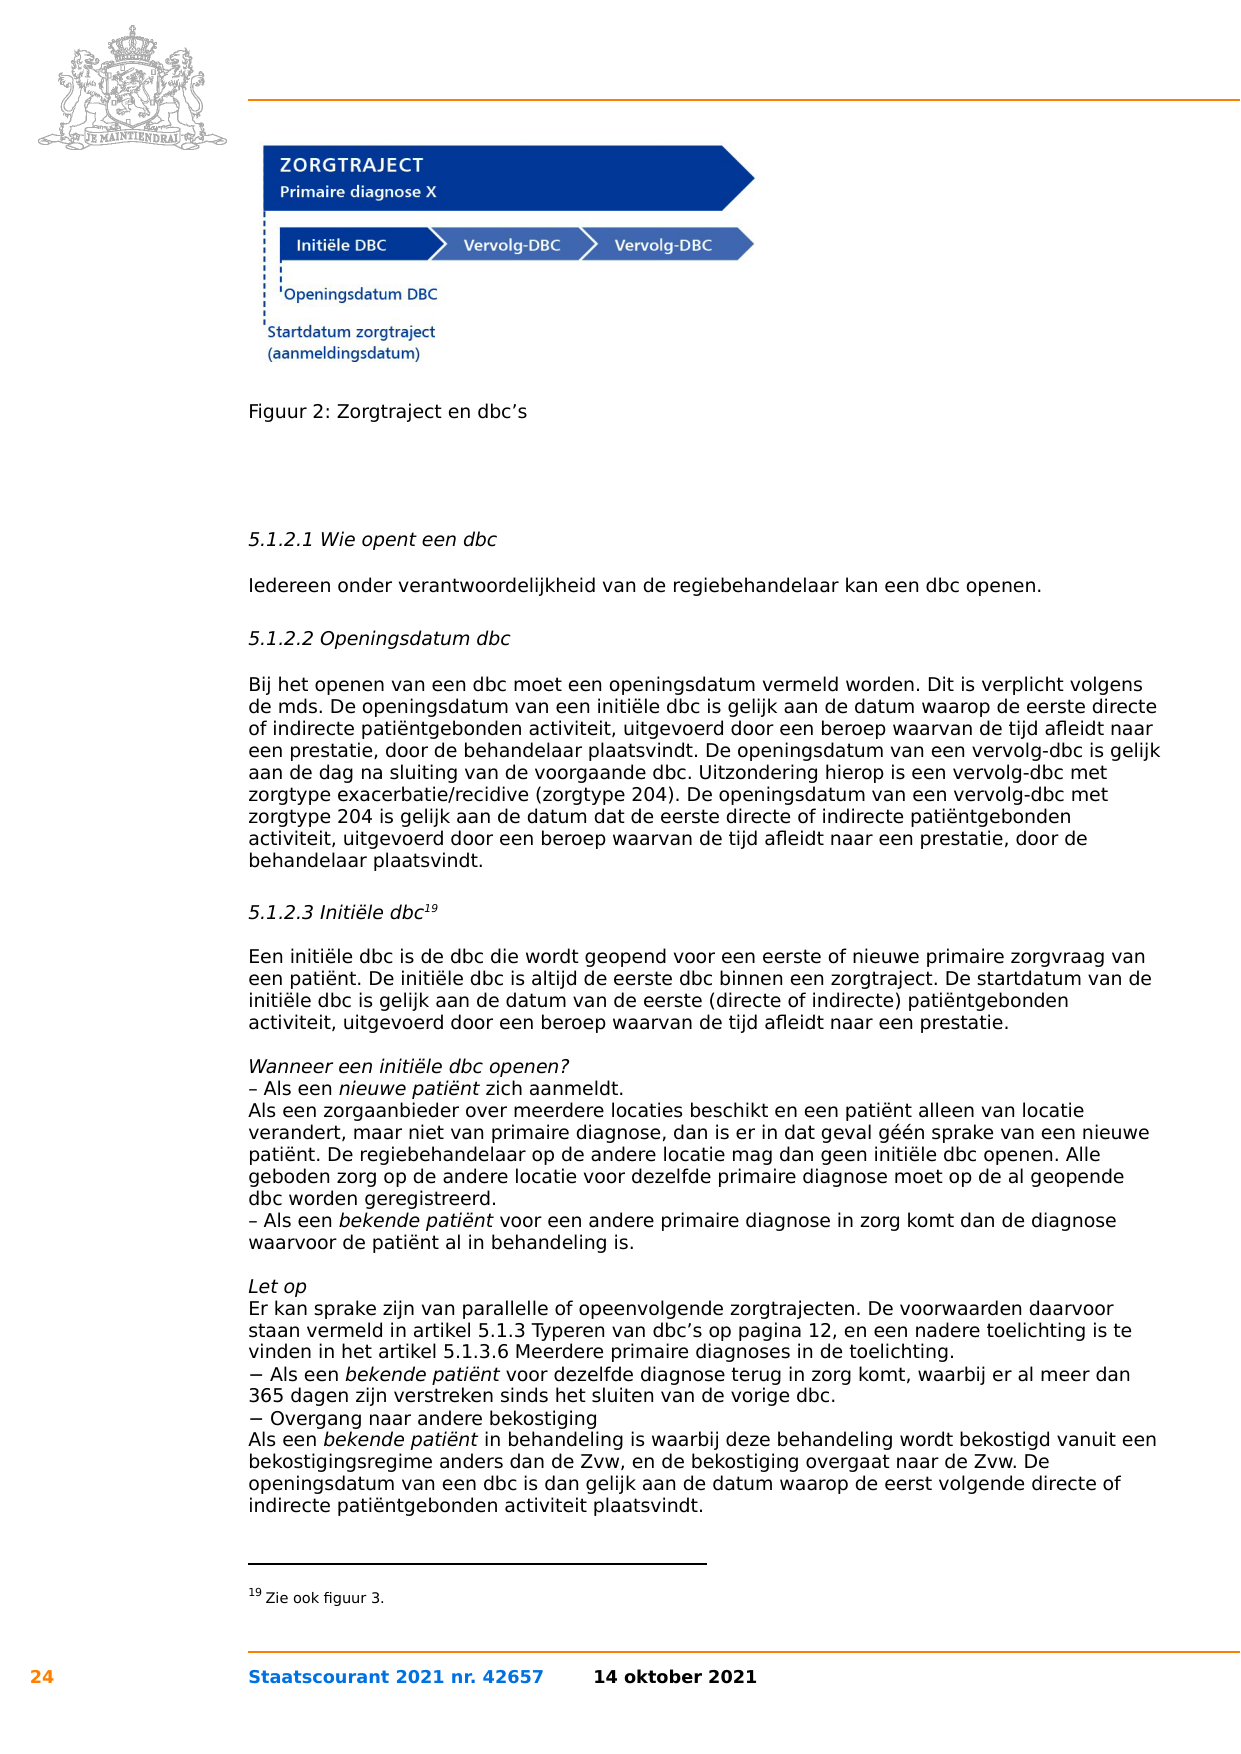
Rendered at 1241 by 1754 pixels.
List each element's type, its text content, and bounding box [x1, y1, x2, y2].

subtitle Wanneer een initiële dbc openen? [248, 1056, 1163, 1078]
text Een initiële dbc is de dbc die wordt geopend voor een eerste of nieuwe primaire zorgvraag van een patiënt. De initiële dbc is altijd de eerste dbc binnen een zorgtraject. De startdatum van de initiële dbc is gelijk aan de datum van de eerste (directe of indirecte) patiëntgebonden activiteit, uitgevoerd door een beroep waarvan de tijd afleidt naar een prestatie. [248, 946, 1163, 1034]
text Bij het openen van een dbc moet een openingsdatum vermeld worden. Dit is verplicht volgens de mds. De openingsdatum van een initiële dbc is gelijk aan de datum waarop de eerste directe of indirecte patiëntgebonden activiteit, uitgevoerd door een beroep waarvan de tijd afleidt naar een prestatie, door de behandelaar plaatsvindt. De openingsdatum van een vervolg-dbc is gelijk aan de dag na sluiting van de voorgaande dbc. Uitzondering hierop is een vervolg-dbc met zorgtype exacerbatie/recidive (zorgtype 204). De openingsdatum van een vervolg-dbc met zorgtype 204 is gelijk aan de datum dat de eerste directe of indirecte patiëntgebonden activiteit, uitgevoerd door een beroep waarvan de tijd afleidt naar een prestatie, door de behandelaar plaatsvindt. [248, 674, 1163, 872]
subtitle 5.1.2.3 Initiële dbc [248, 902, 1163, 924]
text − Als een bekende patiënt voor dezelfde diagnose terug in zorg komt, waarbij er al meer dan 365 dagen zijn verstreken sinds het sluiten van de vorige dbc. [248, 1363, 1163, 1407]
text Er kan sprake zijn van parallelle of opeenvolgende zorgtrajecten. De voorwaarden daarvoor staan vermeld in artikel 5.1.3 Typeren van dbc’s op pagina 12, en een nadere toelichting is te vinden in het artikel 5.1.3.6 Meerdere primaire diagnoses in de toelichting. [248, 1297, 1163, 1363]
text − Overgang naar andere bekostiging [248, 1407, 1163, 1429]
subtitle 5.1.2.2 Openingsdatum dbc [248, 627, 1163, 649]
text Als een bekende patiënt in behandeling is waarbij deze behandeling wordt bekostigd vanuit een bekostigingsregime anders dan de Zvw, en de bekostiging overgaat naar de Zvw. De openingsdatum van een dbc is dan gelijk aan de datum waarop de eerst volgende directe of indirecte patiëntgebonden activiteit plaatsvindt. [248, 1429, 1163, 1517]
text – Als een bekende patiënt voor een andere primaire diagnose in zorg komt dan de diagnose waarvoor de patiënt al in behandeling is. [248, 1210, 1163, 1254]
text Als een zorgaanbieder over meerdere locaties beschikt en een patiënt alleen van locatie verandert, maar niet van primaire diagnose, dan is er in dat geval géén sprake van een nieuwe patiënt. De regiebehandelaar op de andere locatie mag dan geen initiële dbc openen. Alle geboden zorg op de andere locatie voor dezelfde primaire diagnose moet op de al geopende dbc worden geregistreerd. [248, 1100, 1163, 1210]
text – Als een nieuwe patiënt zich aanmeldt. [248, 1078, 1163, 1100]
subtitle 5.1.2.1 Wie opent een dbc [248, 528, 1163, 550]
text Let op [248, 1276, 1163, 1297]
text Figuur 2: Zorgtraject en dbc’s [248, 401, 797, 423]
picture [38, 25, 227, 150]
text Zie ook figuur 3. [248, 1586, 1163, 1608]
text Iedereen onder verantwoordelijkheid van de regiebehandelaar kan een dbc openen. [248, 575, 1163, 597]
picture [248, 130, 798, 390]
